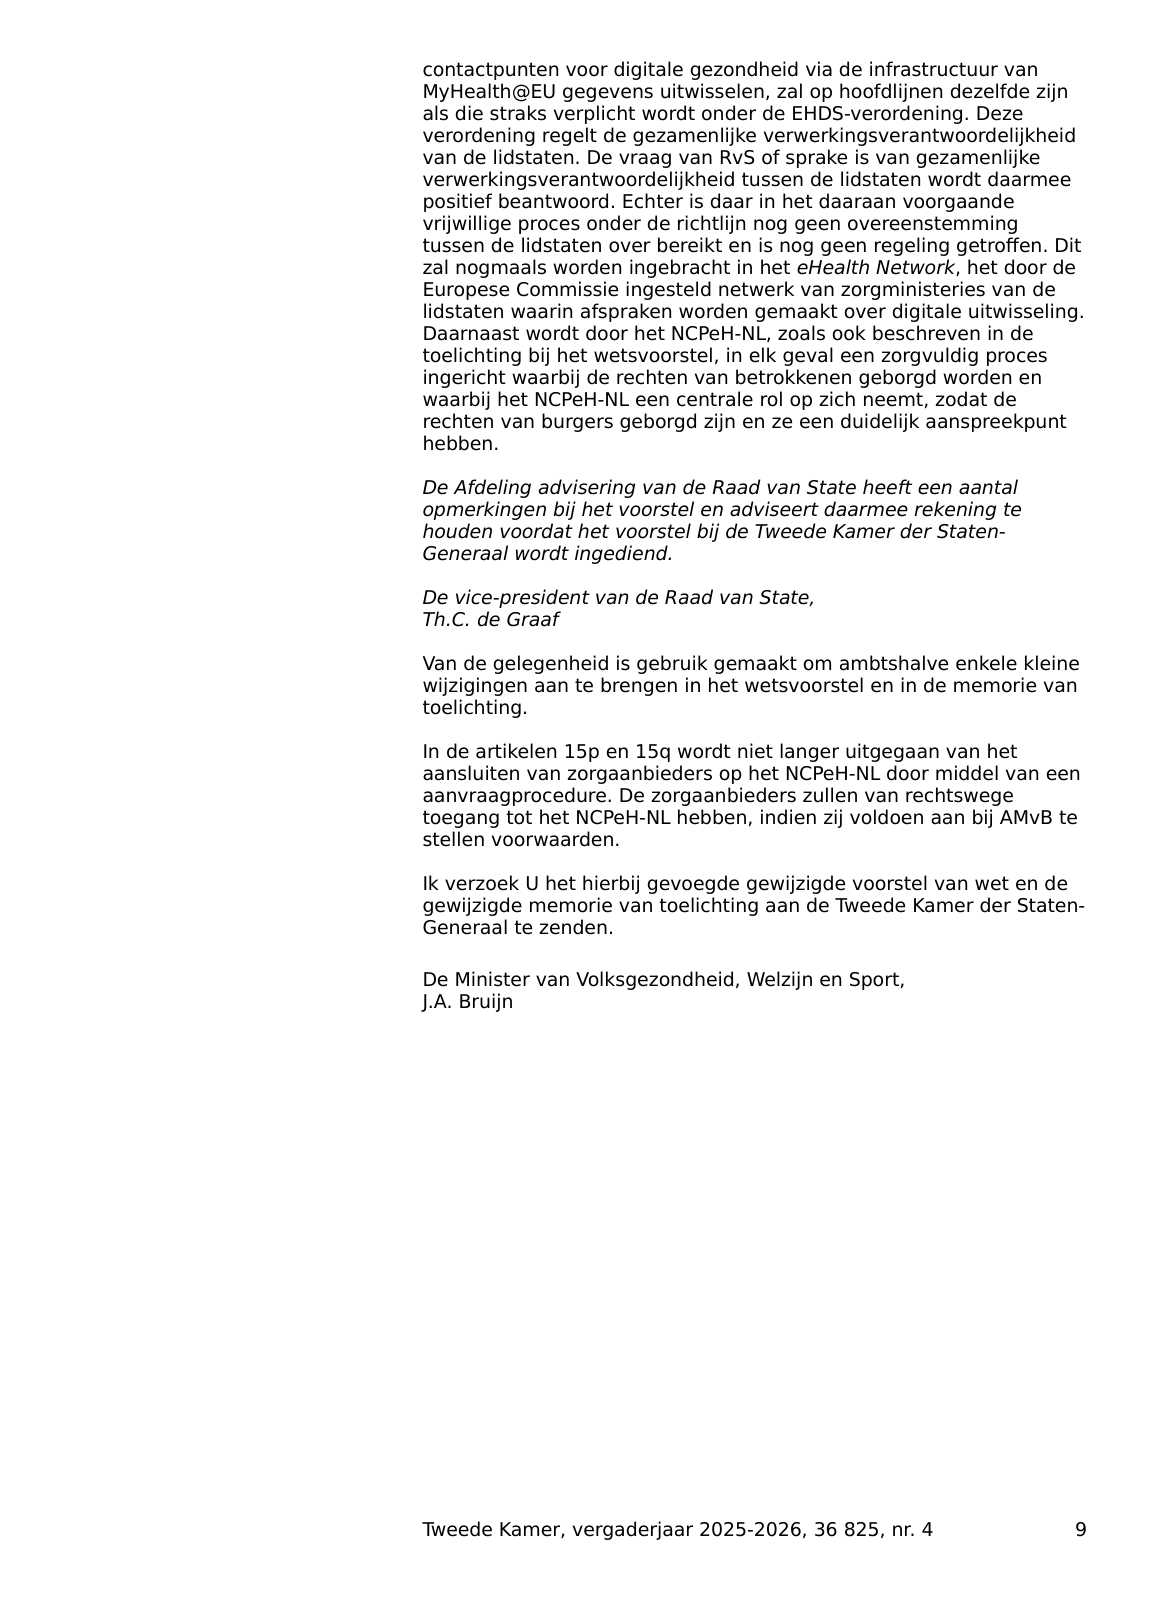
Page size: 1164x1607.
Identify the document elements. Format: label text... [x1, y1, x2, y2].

text De Afdeling advisering van de Raad van State heeft een aantal opmerkingen bij het voorstel en adviseert daarmee rekening te houden voordat het voorstel bij de Tweede Kamer der Staten-Generaal wordt ingediend. [422, 477, 1087, 565]
text De vice-president van de Raad van State, [422, 587, 1087, 609]
text De Minister van Volksgezondheid, Welzijn en Sport, J.A. Bruijn [422, 969, 1087, 1013]
text Ik verzoek U het hierbij gevoegde gewijzigde voorstel van wet en de gewijzigde memorie van toelichting aan de Tweede Kamer der Staten-Generaal te zenden. [422, 873, 1087, 939]
text Th.C. de Graaf [422, 609, 1087, 631]
text Van de gelegenheid is gebruik gemaakt om ambtshalve enkele kleine wijzigingen aan te brengen in het wetsvoorstel en in de memorie van toelichting. [422, 653, 1087, 719]
text In de artikelen 15p en 15q wordt niet langer uitgegaan van het aansluiten van zorgaanbieders op het NCPeH-NL door middel van een aanvraagprocedure. De zorgaanbieders zullen van rechtswege toegang tot het NCPeH-NL hebben, indien zij voldoen aan bij AMvB te stellen voorwaarden. [422, 741, 1087, 851]
text contactpunten voor digitale gezondheid via de infrastructuur van MyHealth@EU gegevens uitwisselen, zal op hoofdlijnen dezelfde zijn als die straks verplicht wordt onder de EHDS-verordening. Deze verordening regelt de gezamenlijke verwerkingsverantwoordelijkheid van de lidstaten. De vraag van RvS of sprake is van gezamenlijke verwerkingsverantwoordelijkheid tussen de lidstaten wordt daarmee positief beantwoord. Echter is daar in het daaraan voorgaande vrijwillige proces onder de richtlijn nog geen overeenstemming tussen de lidstaten over bereikt en is nog geen regeling getroffen. Dit zal nogmaals worden ingebracht in het eHealth Network, het door de Europese Commissie ingesteld netwerk van zorgministeries van de lidstaten waarin afspraken worden gemaakt over digitale uitwisseling. Daarnaast wordt door het NCPeH-NL, zoals ook beschreven in de toelichting bij het wetsvoorstel, in elk geval een zorgvuldig proces ingericht waarbij de rechten van betrokkenen geborgd worden en waarbij het NCPeH-NL een centrale rol op zich neemt, zodat de rechten van burgers geborgd zijn en ze een duidelijk aanspreekpunt hebben. [422, 59, 1087, 455]
